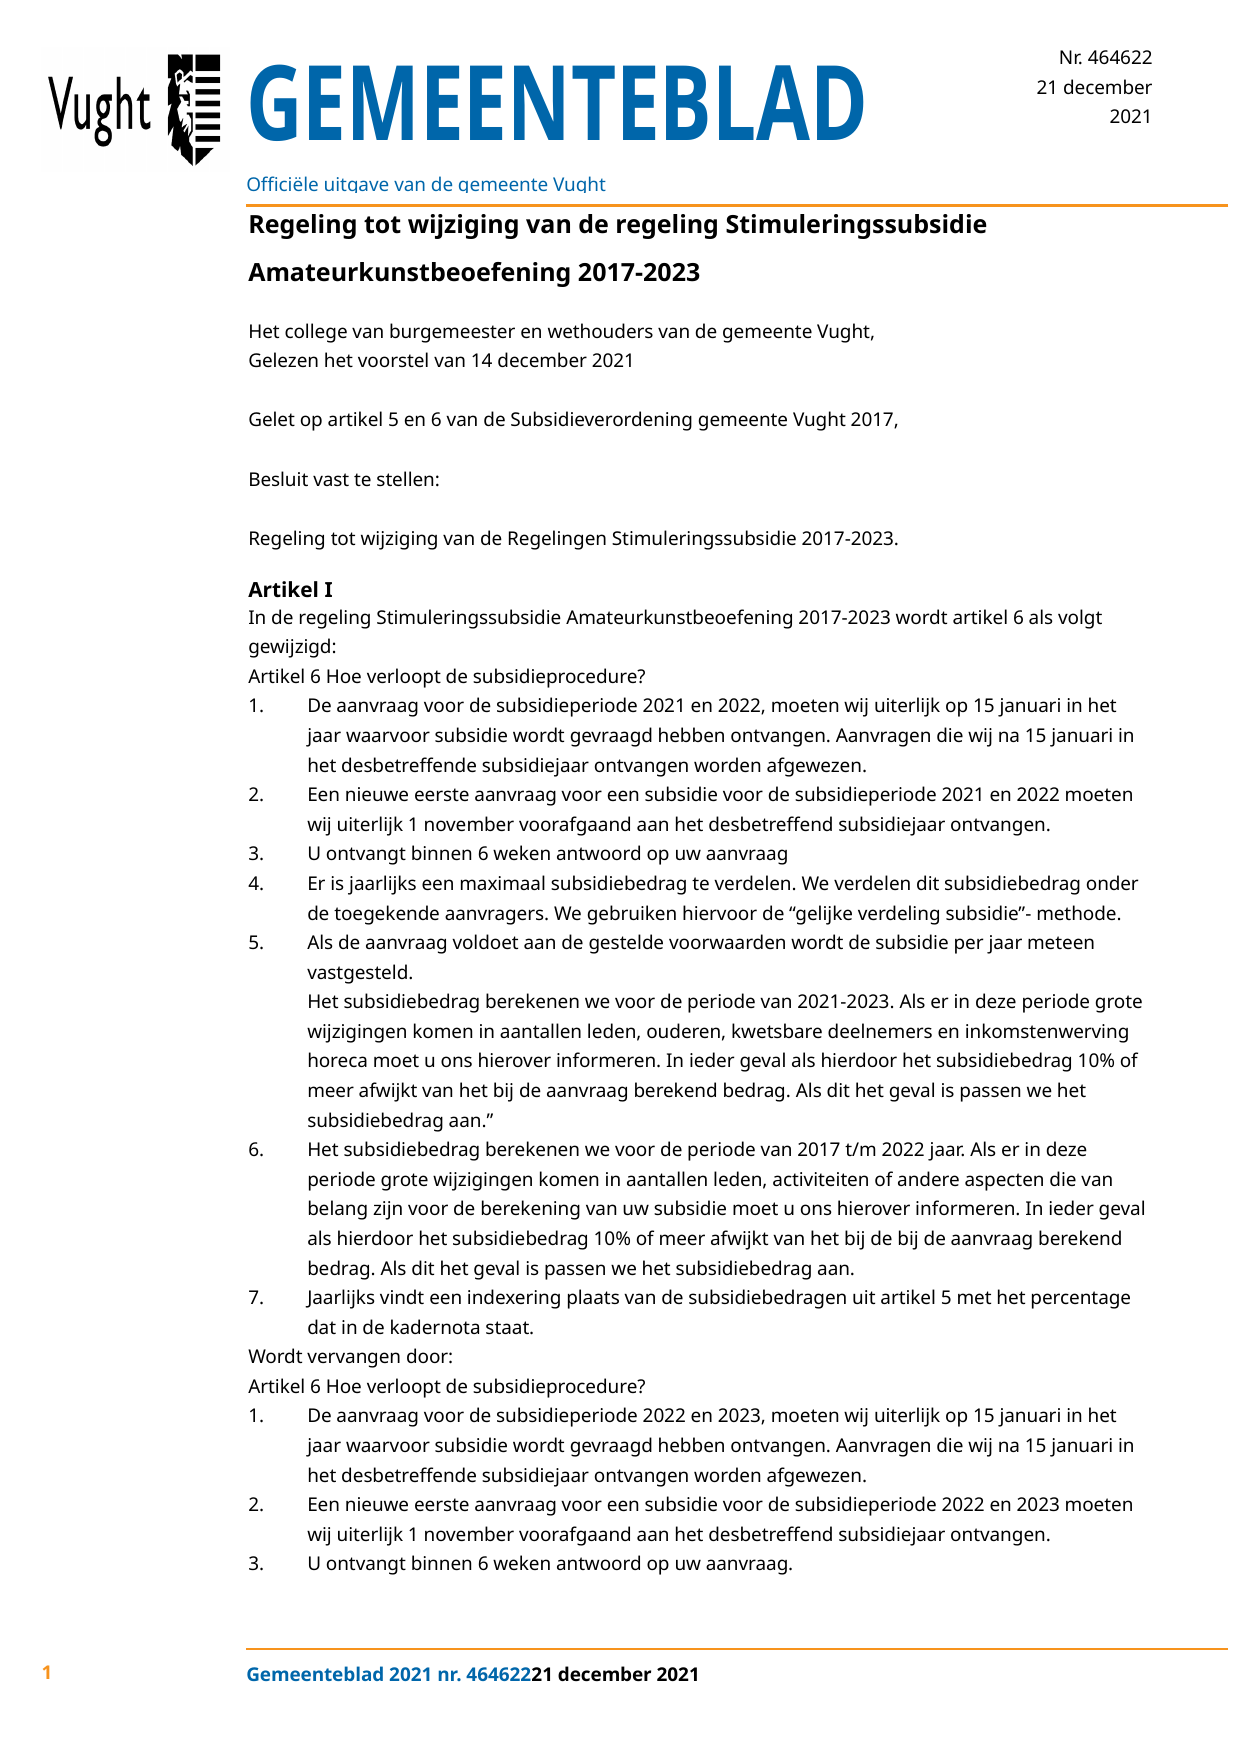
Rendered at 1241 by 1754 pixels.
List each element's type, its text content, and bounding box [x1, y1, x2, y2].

text Artikel 6 Hoe verloopt de subsidieprocedure? [248, 663, 1152, 689]
text In de regeling Stimuleringssubsidie Amateurkunstbeoefening 2017-2023 wordt artikel 6 als volgt gewijzigd: [248, 604, 1152, 659]
text Artikel I [248, 575, 1152, 604]
list Een nieuwe eerste aanvraag voor een subsidie voor de subsidieperiode 2021 en 2022 moeten wij uiterlijk 1 november voorafgaand aan het desbetreffend subsidiejaar ontvangen. [248, 781, 1152, 837]
list Jaarlijks vindt een indexering plaats van de subsidiebedragen uit artikel 5 met het percentage dat in de kadernota staat. [248, 1284, 1152, 1339]
text Het college van burgemeester en wethouders van de gemeente Vught, [248, 318, 1152, 344]
picture [41, 47, 231, 172]
text Wordt vervangen door: [248, 1343, 1152, 1369]
list U ontvangt binnen 6 weken antwoord op uw aanvraag. [248, 1551, 1152, 1576]
list De aanvraag voor de subsidieperiode 2021 en 2022, moeten wij uiterlijk op 15 januari in het jaar waarvoor subsidie wordt gevraagd hebben ontvangen. Aanvragen die wij na 15 januari in het desbetreffende subsidiejaar ontvangen worden afgewezen. [248, 693, 1152, 777]
list Er is jaarlijks een maximaal subsidiebedrag te verdelen. We verdelen dit subsidiebedrag onder de toegekende aanvragers. We gebruiken hiervoor de “gelijke verdeling subsidie”- methode. [248, 870, 1152, 925]
list Het subsidiebedrag berekenen we voor de periode van 2017 t/m 2022 jaar. Als er in deze periode grote wijzigingen komen in aantallen leden, activiteiten of andere aspecten die van belang zijn voor de berekening van uw subsidie moet u ons hierover informeren. In ieder geval als hierdoor het subsidiebedrag 10% of meer afwijkt van het bij de bij de aanvraag berekend bedrag. Als dit het geval is passen we het subsidiebedrag aan. [248, 1136, 1152, 1280]
list Een nieuwe eerste aanvraag voor een subsidie voor de subsidieperiode 2022 en 2023 moeten wij uiterlijk 1 november voorafgaand aan het desbetreffend subsidiejaar ontvangen. [248, 1491, 1152, 1547]
text Gelezen het voorstel van 14 december 2021 [248, 347, 1152, 373]
text Besluit vast te stellen: [248, 466, 1152, 492]
text Regeling tot wijziging van de Regelingen Stimuleringssubsidie 2017-2023. [248, 525, 1152, 551]
list Het subsidiebedrag berekenen we voor de periode van 2021-2023. Als er in deze periode grote wijzigingen komen in aantallen leden, ouderen, kwetsbare deelnemers en inkomstenwerving horeca moet u ons hierover informeren. In ieder geval als hierdoor het subsidiebedrag 10% of meer afwijkt van het bij de aanvraag berekend bedrag. Als dit het geval is passen we het subsidiebedrag aan.” [248, 988, 1152, 1132]
text Regeling tot wijziging van de regeling Stimuleringssubsidie Amateurkunstbeoefening 2017-2023 [248, 207, 1152, 288]
list U ontvangt binnen 6 weken antwoord op uw aanvraag [248, 841, 1152, 866]
list De aanvraag voor de subsidieperiode 2022 en 2023, moeten wij uiterlijk op 15 januari in het jaar waarvoor subsidie wordt gevraagd hebben ontvangen. Aanvragen die wij na 15 januari in het desbetreffende subsidiejaar ontvangen worden afgewezen. [248, 1403, 1152, 1487]
text Artikel 6 Hoe verloopt de subsidieprocedure? [248, 1373, 1152, 1399]
text Gelet op artikel 5 en 6 van de Subsidieverordening gemeente Vught 2017, [248, 407, 1152, 432]
list Als de aanvraag voldoet aan de gestelde voorwaarden wordt de subsidie per jaar meteen vastgesteld. [248, 929, 1152, 984]
